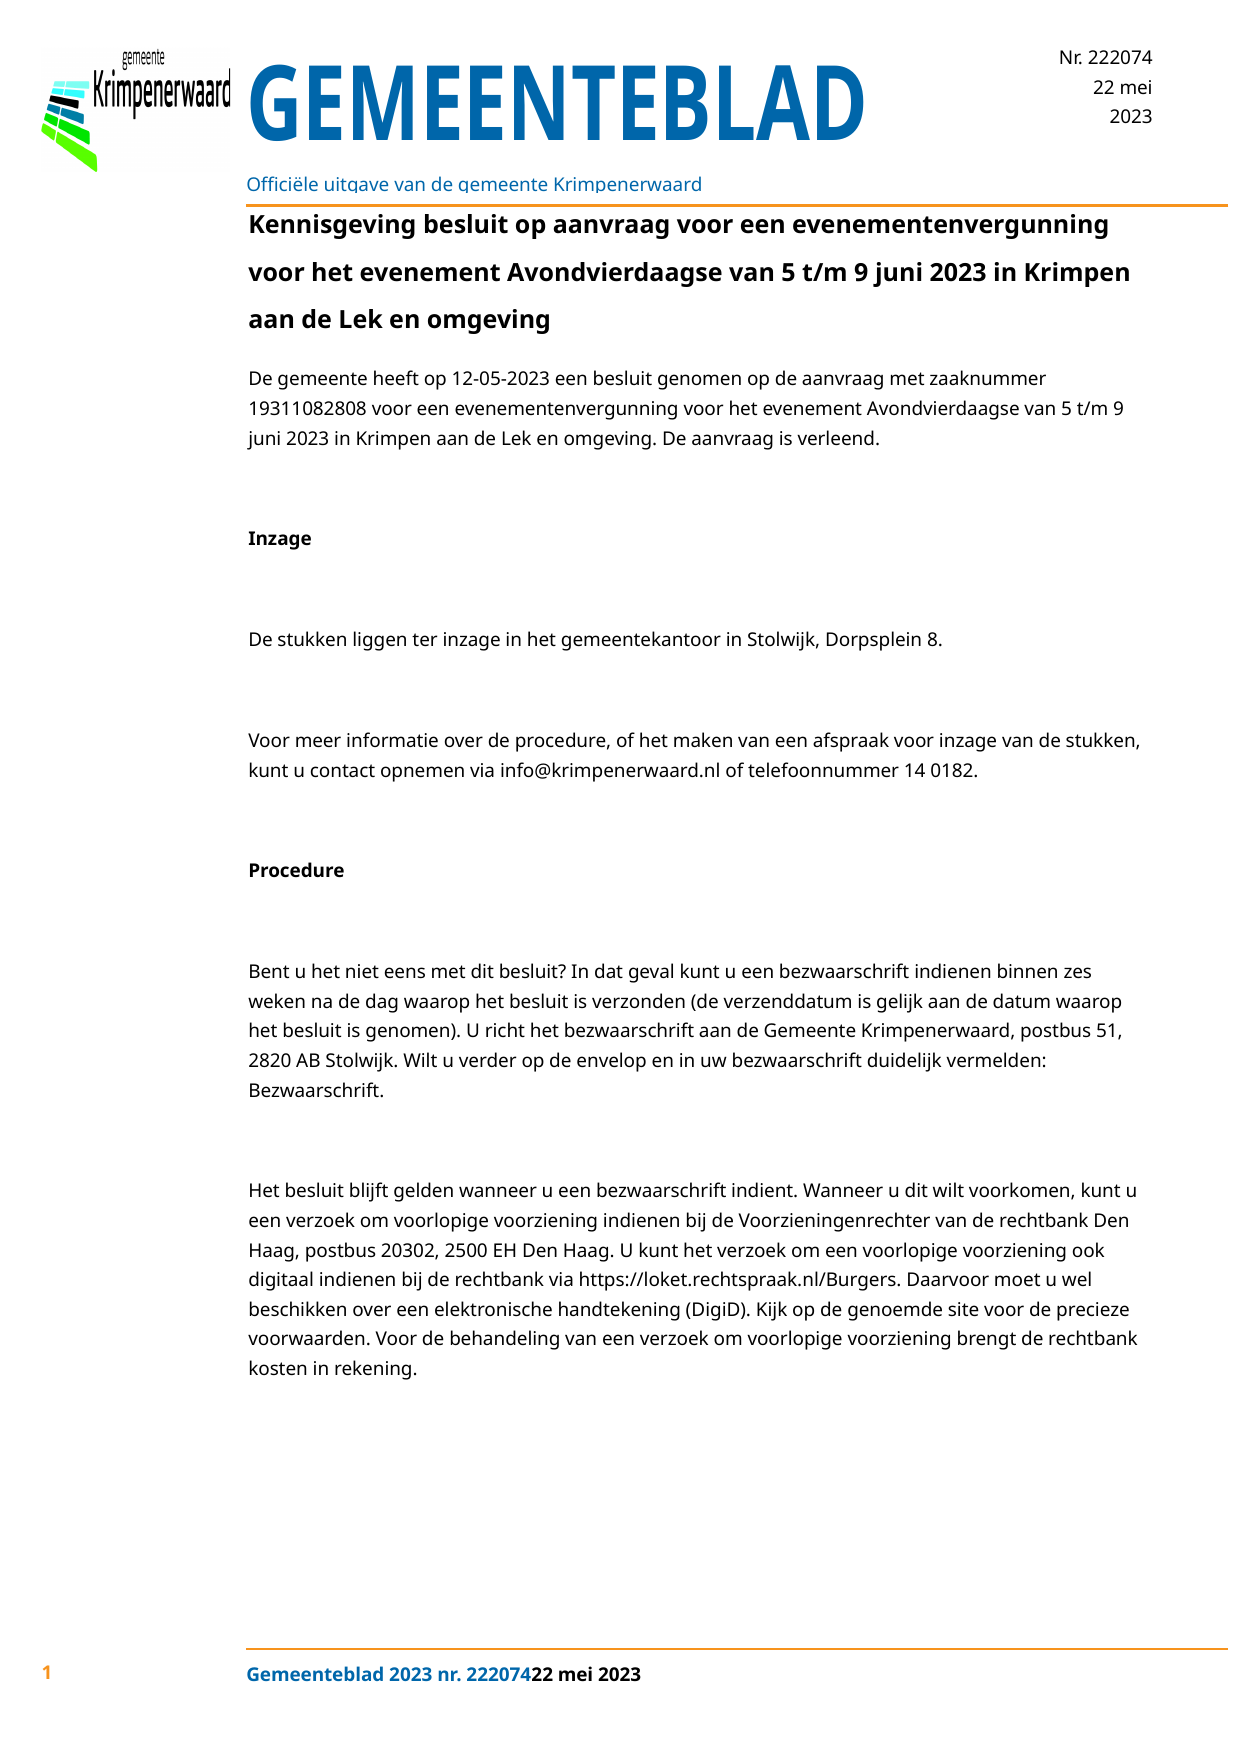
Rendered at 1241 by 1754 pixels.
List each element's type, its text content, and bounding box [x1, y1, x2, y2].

text De stukken liggen ter inzage in het gemeentekantoor in Stolwijk, Dorpsplein 8. [248, 626, 1152, 652]
text Inzage [248, 526, 1152, 551]
picture [41, 47, 231, 172]
text Procedure [248, 858, 1152, 883]
text Voor meer informatie over de procedure, of het maken van een afspraak voor inzage van de stukken, kunt u contact opnemen via info@krimpenerwaard.nl of telefoonnummer 14 0182. [248, 727, 1152, 782]
text De gemeente heeft op 12-05-2023 een besluit genomen op de aanvraag met zaaknummer 19311082808 voor een evenementenvergunning voor het evenement Avondvierdaagse van 5 t/m 9 juni 2023 in Krimpen aan de Lek en omgeving. De aanvraag is verleend. [248, 366, 1152, 450]
text Het besluit blijft gelden wanneer u een bezwaarschrift indient. Wanneer u dit wilt voorkomen, kunt u een verzoek om voorlopige voorziening indienen bij de Voorzieningenrechter van de rechtbank Den Haag, postbus 20302, 2500 EH Den Haag. U kunt het verzoek om een voorlopige voorziening ook digitaal indienen bij de rechtbank via https://loket.rechtspraak.nl/Burgers. Daarvoor moet u wel beschikken over een elektronische handtekening (DigiD). Kijk op de genoemde site voor de precieze voorwaarden. Voor de behandeling van een verzoek om voorlopige voorziening brengt de rechtbank kosten in rekening. [248, 1178, 1152, 1381]
text Bent u het niet eens met dit besluit? In dat geval kunt u een bezwaarschrift indienen binnen zes weken na de dag waarop het besluit is verzonden (de verzenddatum is gelijk aan de datum waarop het besluit is genomen). U richt het bezwaarschrift aan de Gemeente Krimpenerwaard, postbus 51, 2820 AB Stolwijk. Wilt u verder op de envelop en in uw bezwaarschrift duidelijk vermelden: Bezwaarschrift. [248, 958, 1152, 1102]
text Kennisgeving besluit op aanvraag voor een evenementenvergunning voor het evenement Avondvierdaagse van 5 t/m 9 juni 2023 in Krimpen aan de Lek en omgeving [248, 207, 1152, 336]
